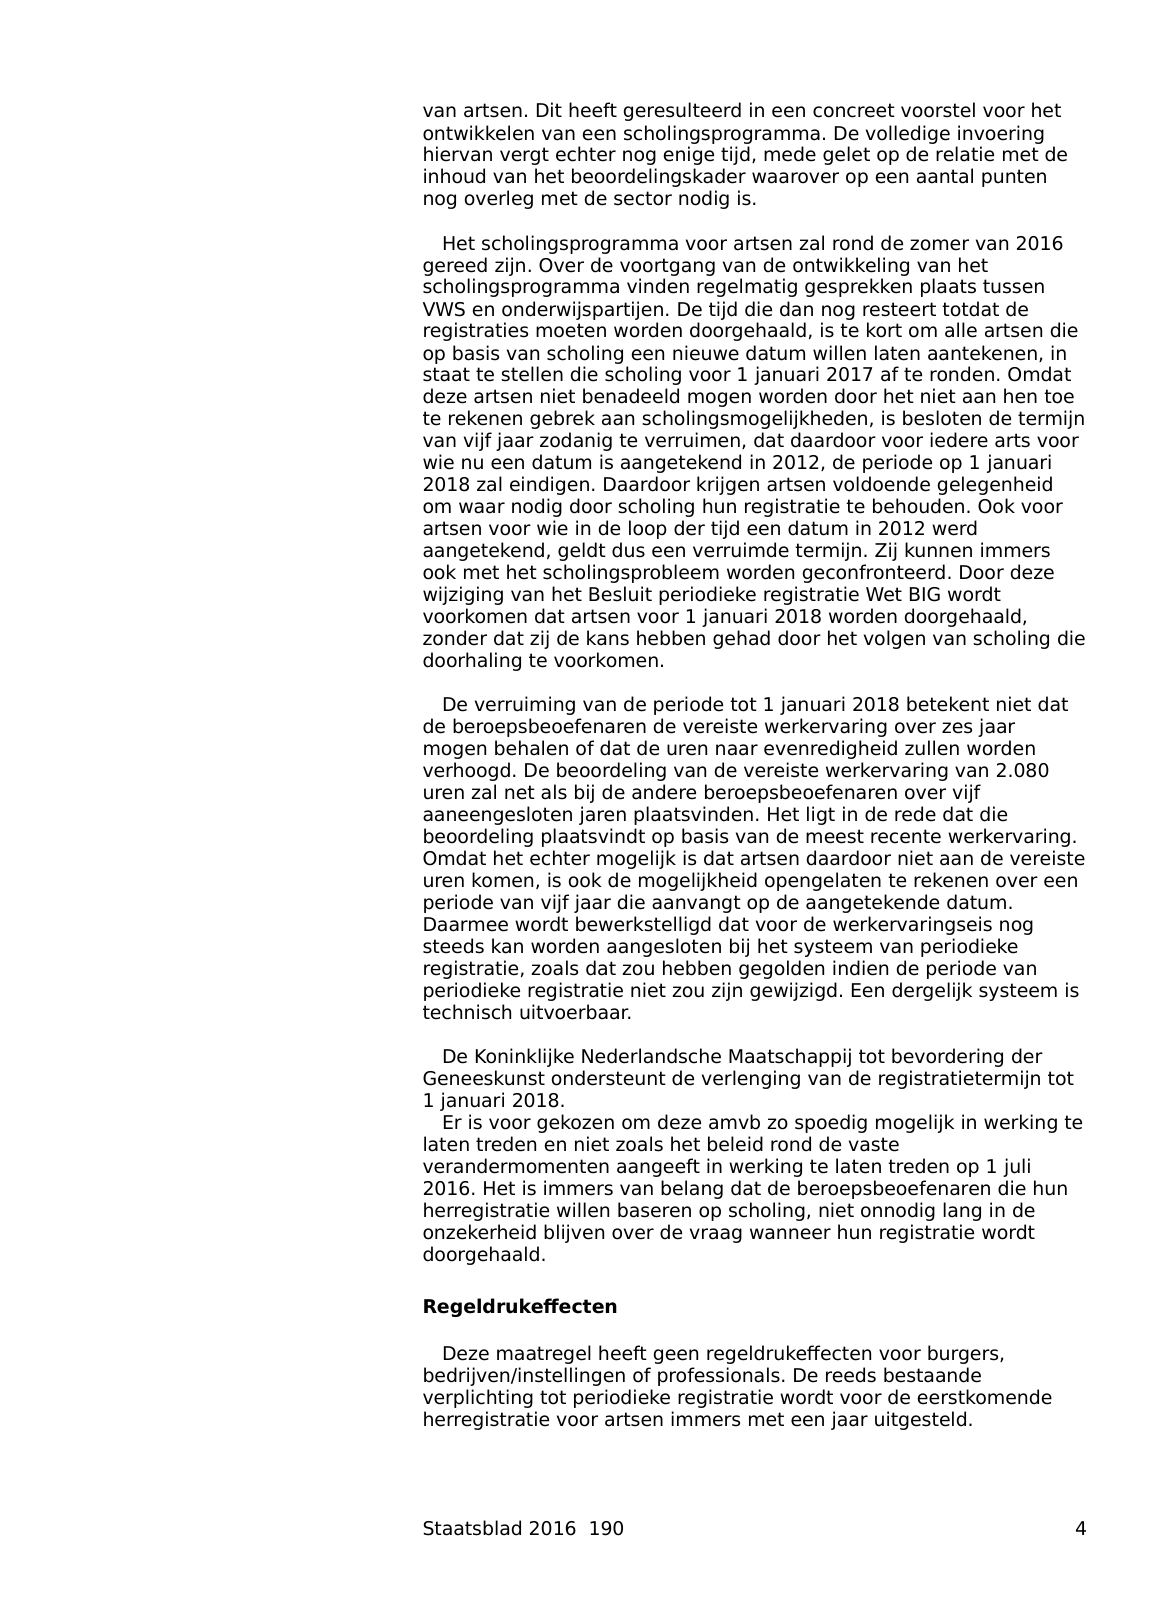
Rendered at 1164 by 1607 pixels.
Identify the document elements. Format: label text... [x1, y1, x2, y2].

text Het scholingsprogramma voor artsen zal rond de zomer van 2016 gereed zijn. Over de voortgang van de ontwikkeling van het scholingsprogramma vinden regelmatig gesprekken plaats tussen VWS en onderwijspartijen. De tijd die dan nog resteert totdat de registraties moeten worden doorgehaald, is te kort om alle artsen die op basis van scholing een nieuwe datum willen laten aantekenen, in staat te stellen die scholing voor 1 januari 2017 af te ronden. Omdat deze artsen niet benadeeld mogen worden door het niet aan hen toe te rekenen gebrek aan scholingsmogelijkheden, is besloten de termijn van vijf jaar zodanig te verruimen, dat daardoor voor iedere arts voor wie nu een datum is aangetekend in 2012, de periode op 1 januari 2018 zal eindigen. Daardoor krijgen artsen voldoende gelegenheid om waar nodig door scholing hun registratie te behouden. Ook voor artsen voor wie in de loop der tijd een datum in 2012 werd aangetekend, geldt dus een verruimde termijn. Zij kunnen immers ook met het scholingsprobleem worden geconfronteerd. Door deze wijziging van het Besluit periodieke registratie Wet BIG wordt voorkomen dat artsen voor 1 januari 2018 worden doorgehaald, zonder dat zij de kans hebben gehad door het volgen van scholing die doorhaling te voorkomen. [422, 232, 1087, 672]
text De verruiming van de periode tot 1 januari 2018 betekent niet dat de beroepsbeoefenaren de vereiste werkervaring over zes jaar mogen behalen of dat de uren naar evenredigheid zullen worden verhoogd. De beoordeling van de vereiste werkervaring van 2.080 uren zal net als bij de andere beroepsbeoefenaren over vijf aaneengesloten jaren plaatsvinden. Het ligt in de rede dat die beoordeling plaatsvindt op basis van de meest recente werkervaring. Omdat het echter mogelijk is dat artsen daardoor niet aan de vereiste uren komen, is ook de mogelijkheid opengelaten te rekenen over een periode van vijf jaar die aanvangt op de aangetekende datum. Daarmee wordt bewerkstelligd dat voor de werkervaringseis nog steeds kan worden aangesloten bij het systeem van periodieke registratie, zoals dat zou hebben gegolden indien de periode van periodieke registratie niet zou zijn gewijzigd. Een dergelijk systeem is technisch uitvoerbaar. [422, 694, 1087, 1024]
text De Koninklijke Nederlandsche Maatschappij tot bevordering der Geneeskunst ondersteunt de verlenging van de registratietermijn tot 1 januari 2018. [422, 1046, 1087, 1112]
text van artsen. Dit heeft geresulteerd in een concreet voorstel voor het ontwikkelen van een scholingsprogramma. De volledige invoering hiervan vergt echter nog enige tijd, mede gelet op de relatie met de inhoud van het beoordelingskader waarover op een aantal punten nog overleg met de sector nodig is. [422, 100, 1087, 210]
subtitle Regeldrukeffecten [422, 1296, 1087, 1318]
text Er is voor gekozen om deze amvb zo spoedig mogelijk in werking te laten treden en niet zoals het beleid rond de vaste verandermomenten aangeeft in werking te laten treden op 1 juli 2016. Het is immers van belang dat de beroepsbeoefenaren die hun herregistratie willen baseren op scholing, niet onnodig lang in de onzekerheid blijven over de vraag wanneer hun registratie wordt doorgehaald. [422, 1112, 1087, 1266]
text Deze maatregel heeft geen regeldrukeffecten voor burgers, bedrijven/instellingen of professionals. De reeds bestaande verplichting tot periodieke registratie wordt voor de eerstkomende herregistratie voor artsen immers met een jaar uitgesteld. [422, 1343, 1087, 1431]
